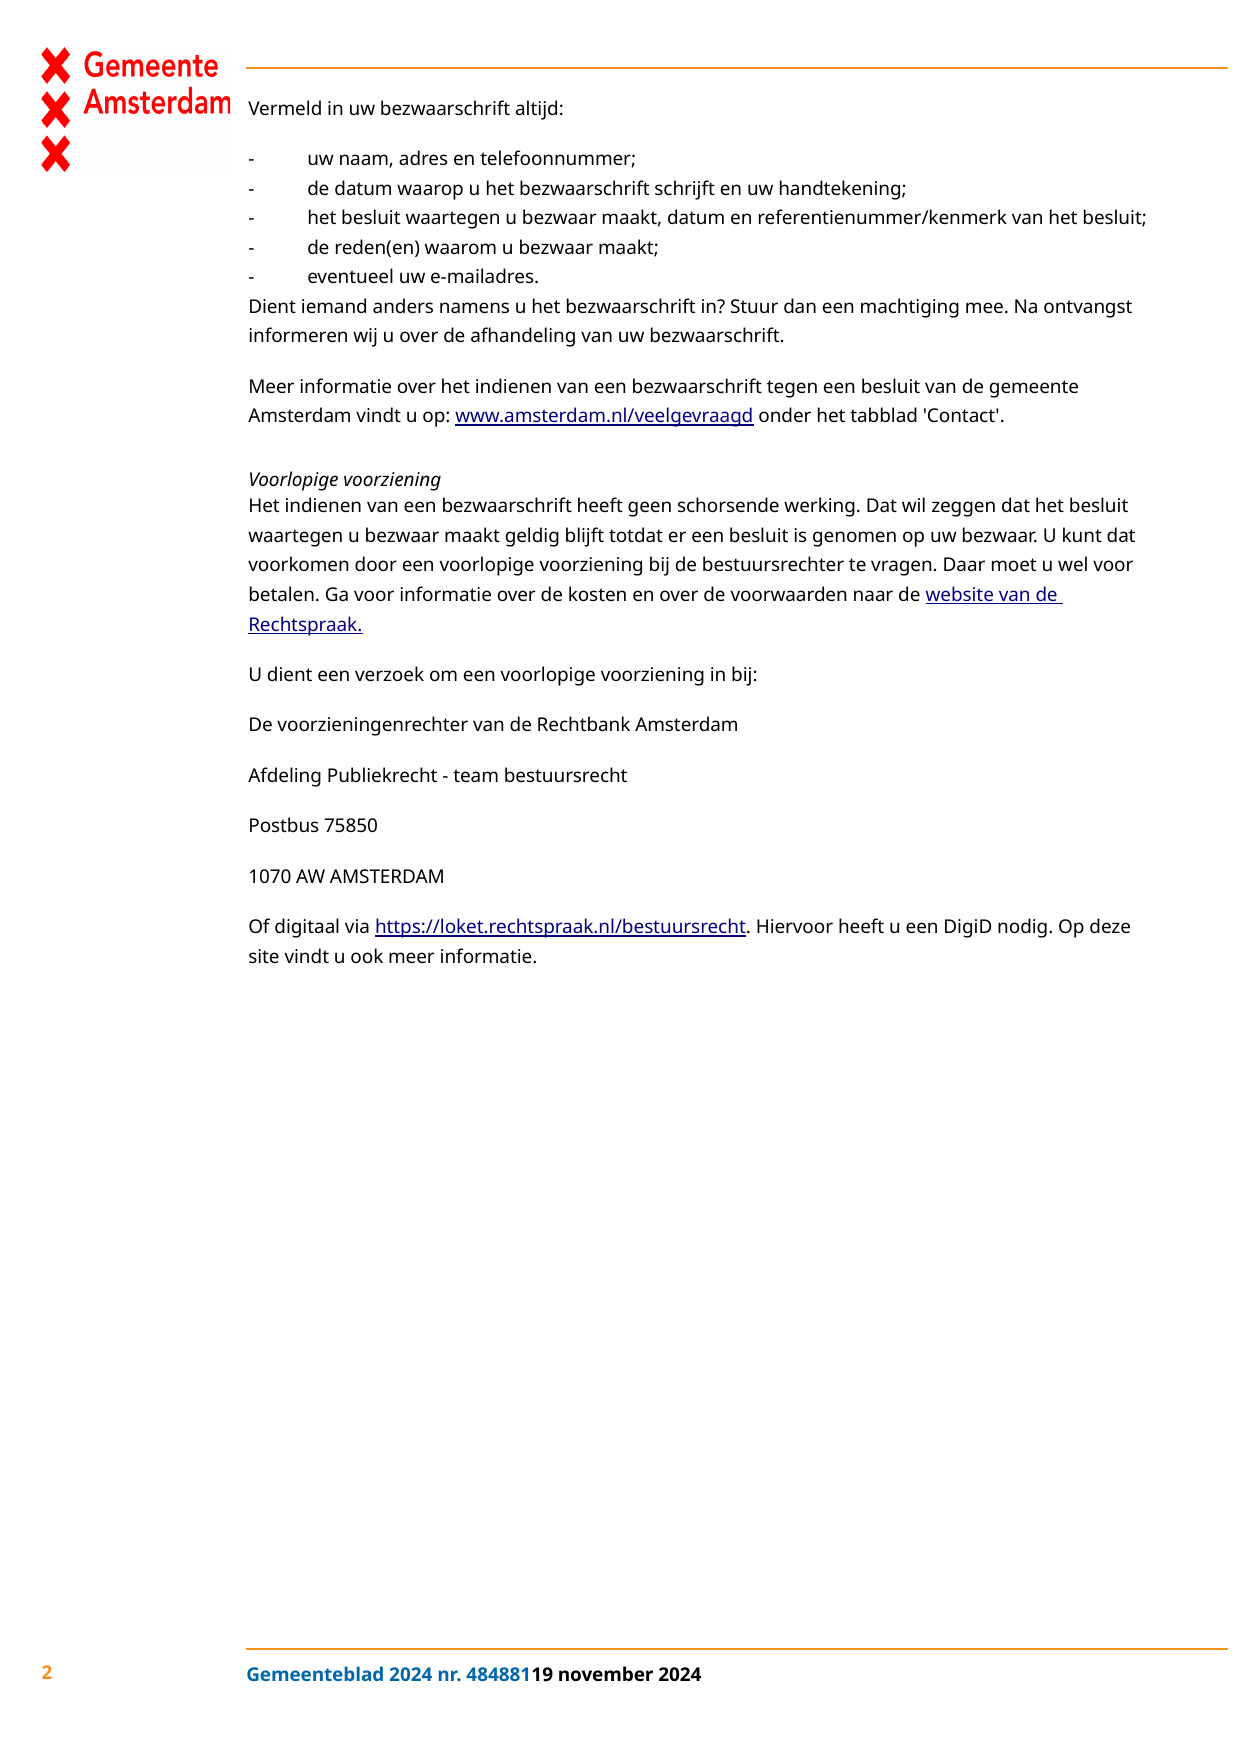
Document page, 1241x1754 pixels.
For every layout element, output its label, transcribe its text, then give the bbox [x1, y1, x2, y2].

list de reden(en) waarom u bezwaar maakt; [248, 234, 1152, 260]
text Vermeld in uw bezwaarschrift altijd: [248, 95, 1152, 121]
list eventueel uw e-mailadres. [248, 263, 1152, 289]
text Het indienen van een bezwaarschrift heeft geen schorsende werking. Dat wil zeggen dat het besluit waartegen u bezwaar maakt geldig blijft totdat er een besluit is genomen op uw bezwaar. U kunt dat voorkomen door een voorlopige voorziening bij de bestuursrechter te vragen. Daar moet u wel voor betalen. Ga voor informatie over de kosten en over de voorwaarden naar de website van de Rechtspraak. [248, 492, 1152, 636]
text Meer informatie over het indienen van een bezwaarschrift tegen een besluit van de gemeente Amsterdam vindt u op: www.amsterdam.nl/veelgevraagd onder het tabblad 'Contact'. [248, 373, 1152, 428]
text Postbus 75850 [248, 812, 1152, 838]
text U dient een verzoek om een voorlopige voorziening in bij: [248, 661, 1152, 687]
text Of digitaal via https://loket.rechtspraak.nl/bestuursrecht. Hiervoor heeft u een DigiD nodig. Op deze site vindt u ook meer informatie. [248, 913, 1152, 968]
list uw naam, adres en telefoonnummer; [248, 145, 1152, 171]
list de datum waarop u het bezwaarschrift schrijft en uw handtekening; [248, 175, 1152, 201]
text Dient iemand anders namens u het bezwaarschrift in? Stuur dan een machtiging mee. Na ontvangst informeren wij u over de afhandeling van uw bezwaarschrift. [248, 293, 1152, 348]
list het besluit waartegen u bezwaar maakt, datum en referentienummer/kenmerk van het besluit; [248, 204, 1152, 230]
text De voorzieningenrechter van de Rechtbank Amsterdam [248, 712, 1152, 737]
picture [41, 47, 231, 172]
text Voorlopige voorziening [248, 467, 1152, 492]
text 1070 AW AMSTERDAM [248, 863, 1152, 888]
text Afdeling Publiekrecht - team bestuursrecht [248, 762, 1152, 788]
